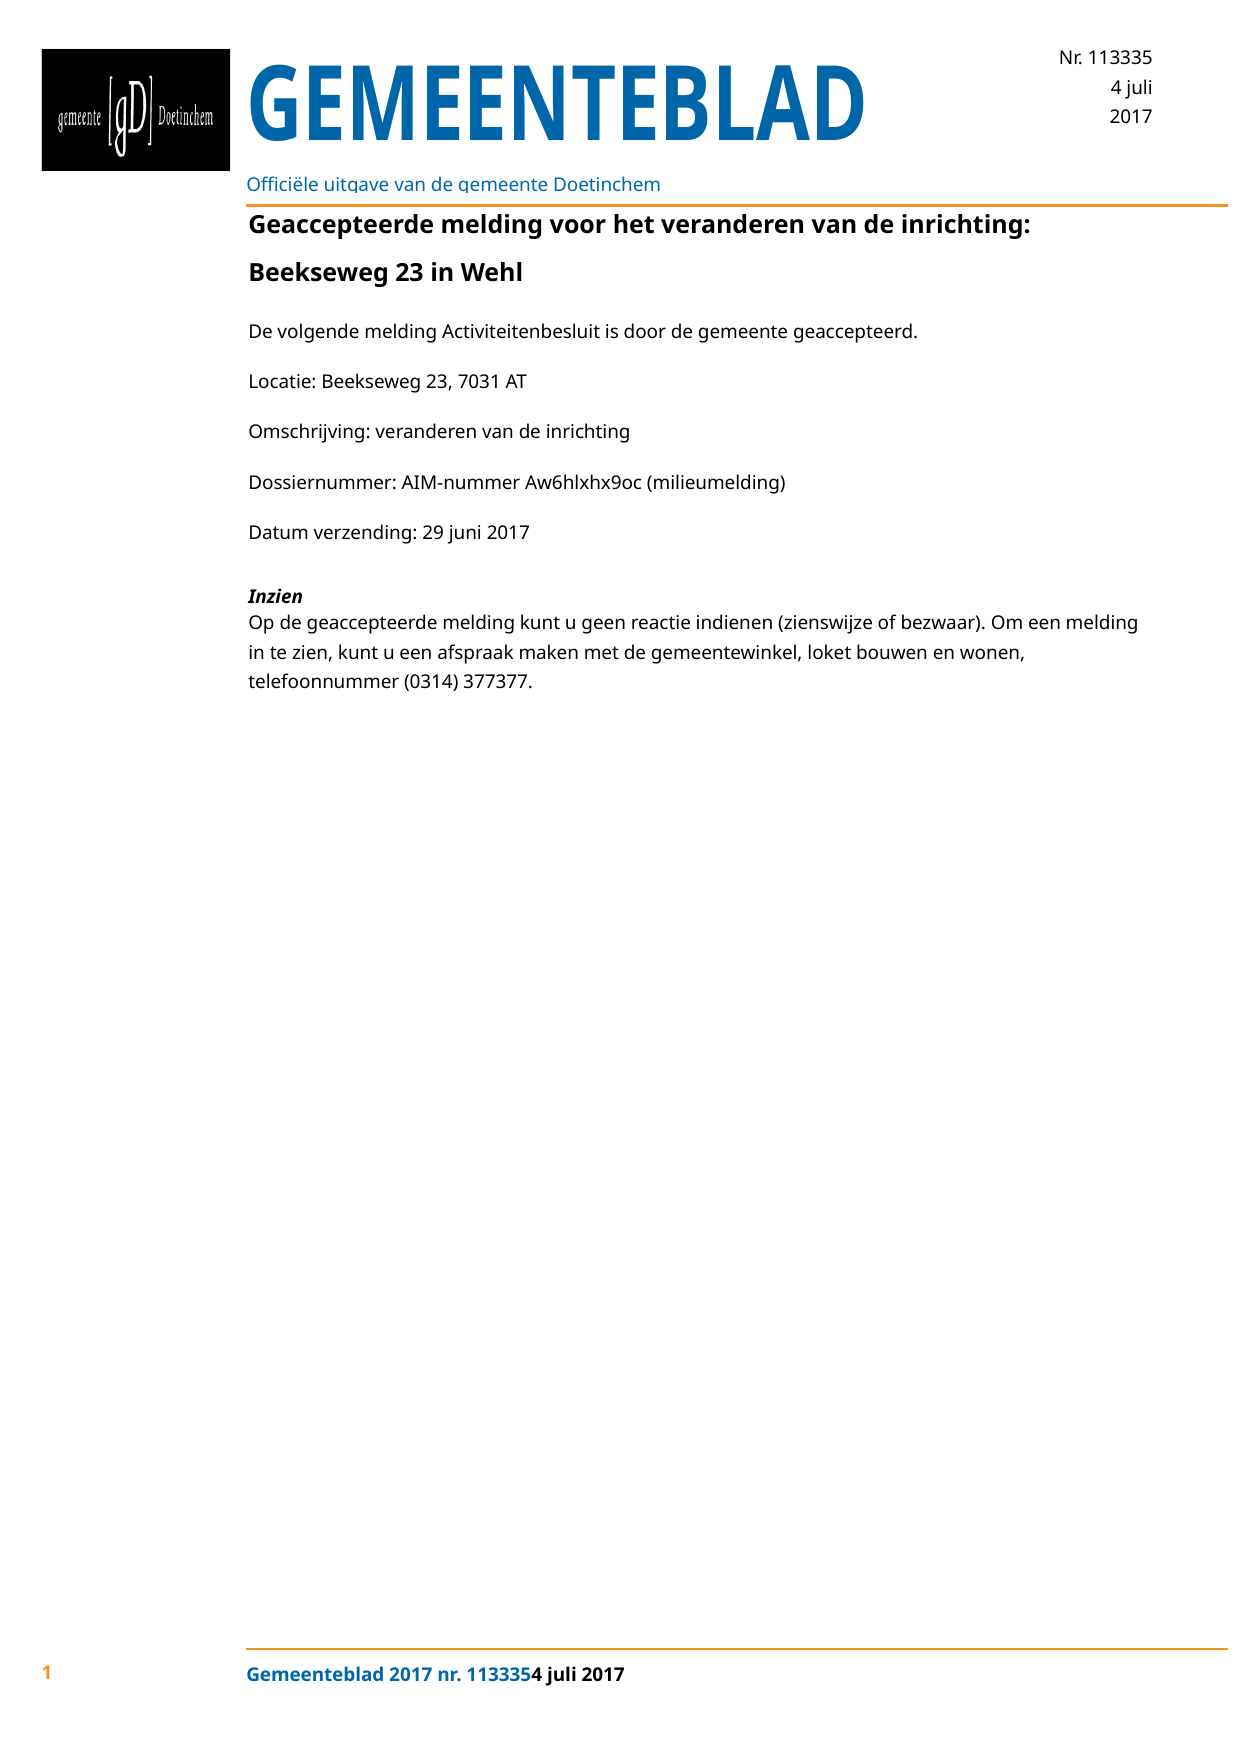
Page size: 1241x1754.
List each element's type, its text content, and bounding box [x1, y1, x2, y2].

text Omschrijving: veranderen van de inrichting [248, 419, 1152, 444]
text Inzien [248, 583, 1152, 609]
text Locatie: Beekseweg 23, 7031 AT [248, 368, 1152, 394]
text Dossiernummer: AIM-nummer Aw6hlxhx9oc (milieumelding) [248, 469, 1152, 495]
text Geaccepteerde melding voor het veranderen van de inrichting: Beekseweg 23 in Wehl [248, 207, 1152, 288]
text De volgende melding Activiteitenbesluit is door de gemeente geaccepteerd. [248, 318, 1152, 344]
text Op de geaccepteerde melding kunt u geen reactie indienen (zienswijze of bezwaar). Om een melding in te zien, kunt u een afspraak maken met de gemeentewinkel, loket bouwen en wonen, telefoonnummer (0314) 377377. [248, 609, 1152, 694]
text Datum verzending: 29 juni 2017 [248, 519, 1152, 545]
picture [41, 47, 231, 172]
